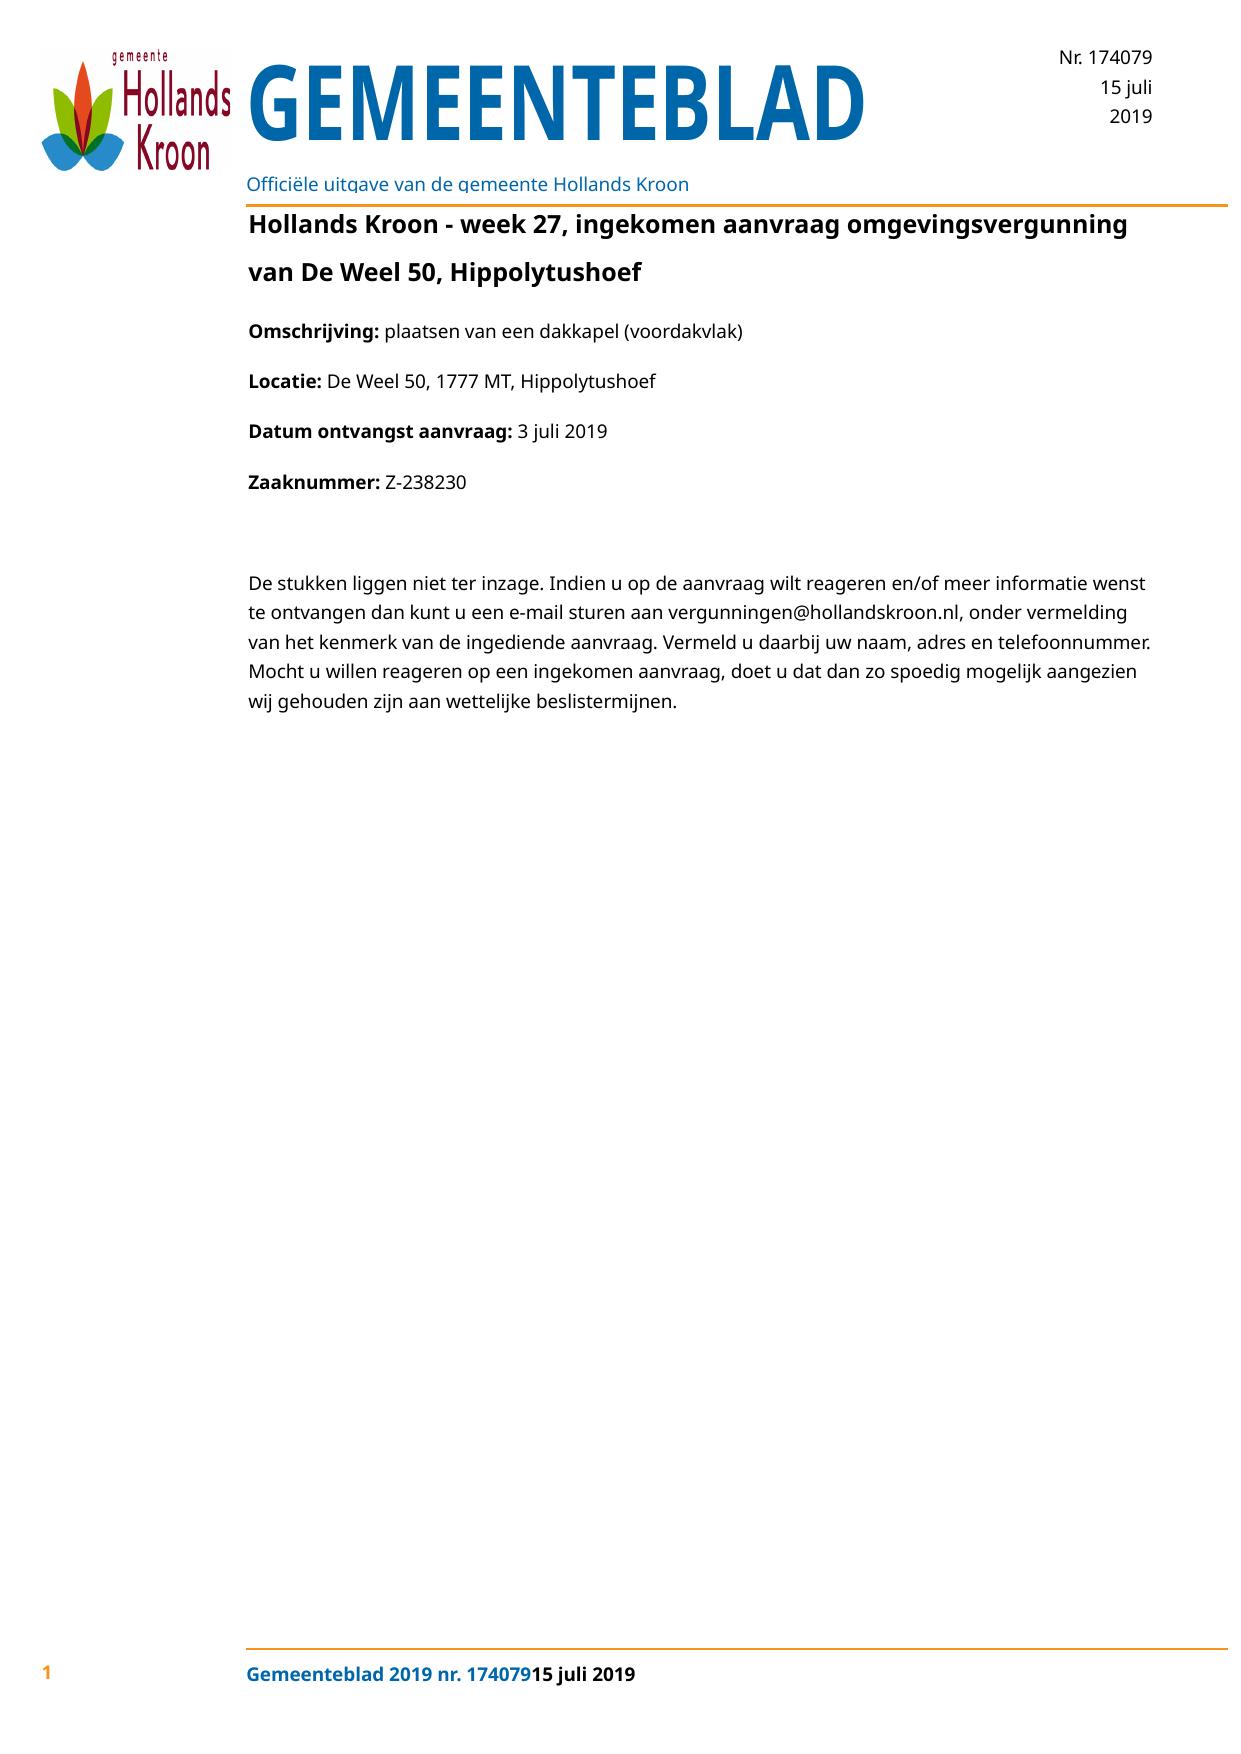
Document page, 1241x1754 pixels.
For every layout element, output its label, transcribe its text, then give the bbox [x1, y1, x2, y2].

text Locatie: De Weel 50, 1777 MT, Hippolytushoef [248, 368, 1152, 394]
text Zaaknummer: Z-238230 [248, 469, 1152, 495]
text Datum ontvangst aanvraag: 3 juli 2019 [248, 419, 1152, 444]
picture [41, 47, 231, 172]
text Hollands Kroon - week 27, ingekomen aanvraag omgevingsvergunning van De Weel 50, Hippolytushoef [248, 207, 1152, 288]
text Omschrijving: plaatsen van een dakkapel (voordakvlak) [248, 318, 1152, 344]
text De stukken liggen niet ter inzage. Indien u op de aanvraag wilt reageren en/of meer informatie wenst te ontvangen dan kunt u een e-mail sturen aan vergunningen@hollandskroon.nl, onder vermelding van het kenmerk van de ingediende aanvraag. Vermeld u daarbij uw naam, adres en telefoonnummer. Mocht u willen reageren op een ingekomen aanvraag, doet u dat dan zo spoedig mogelijk aangezien wij gehouden zijn aan wettelijke beslistermijnen. [248, 570, 1152, 714]
